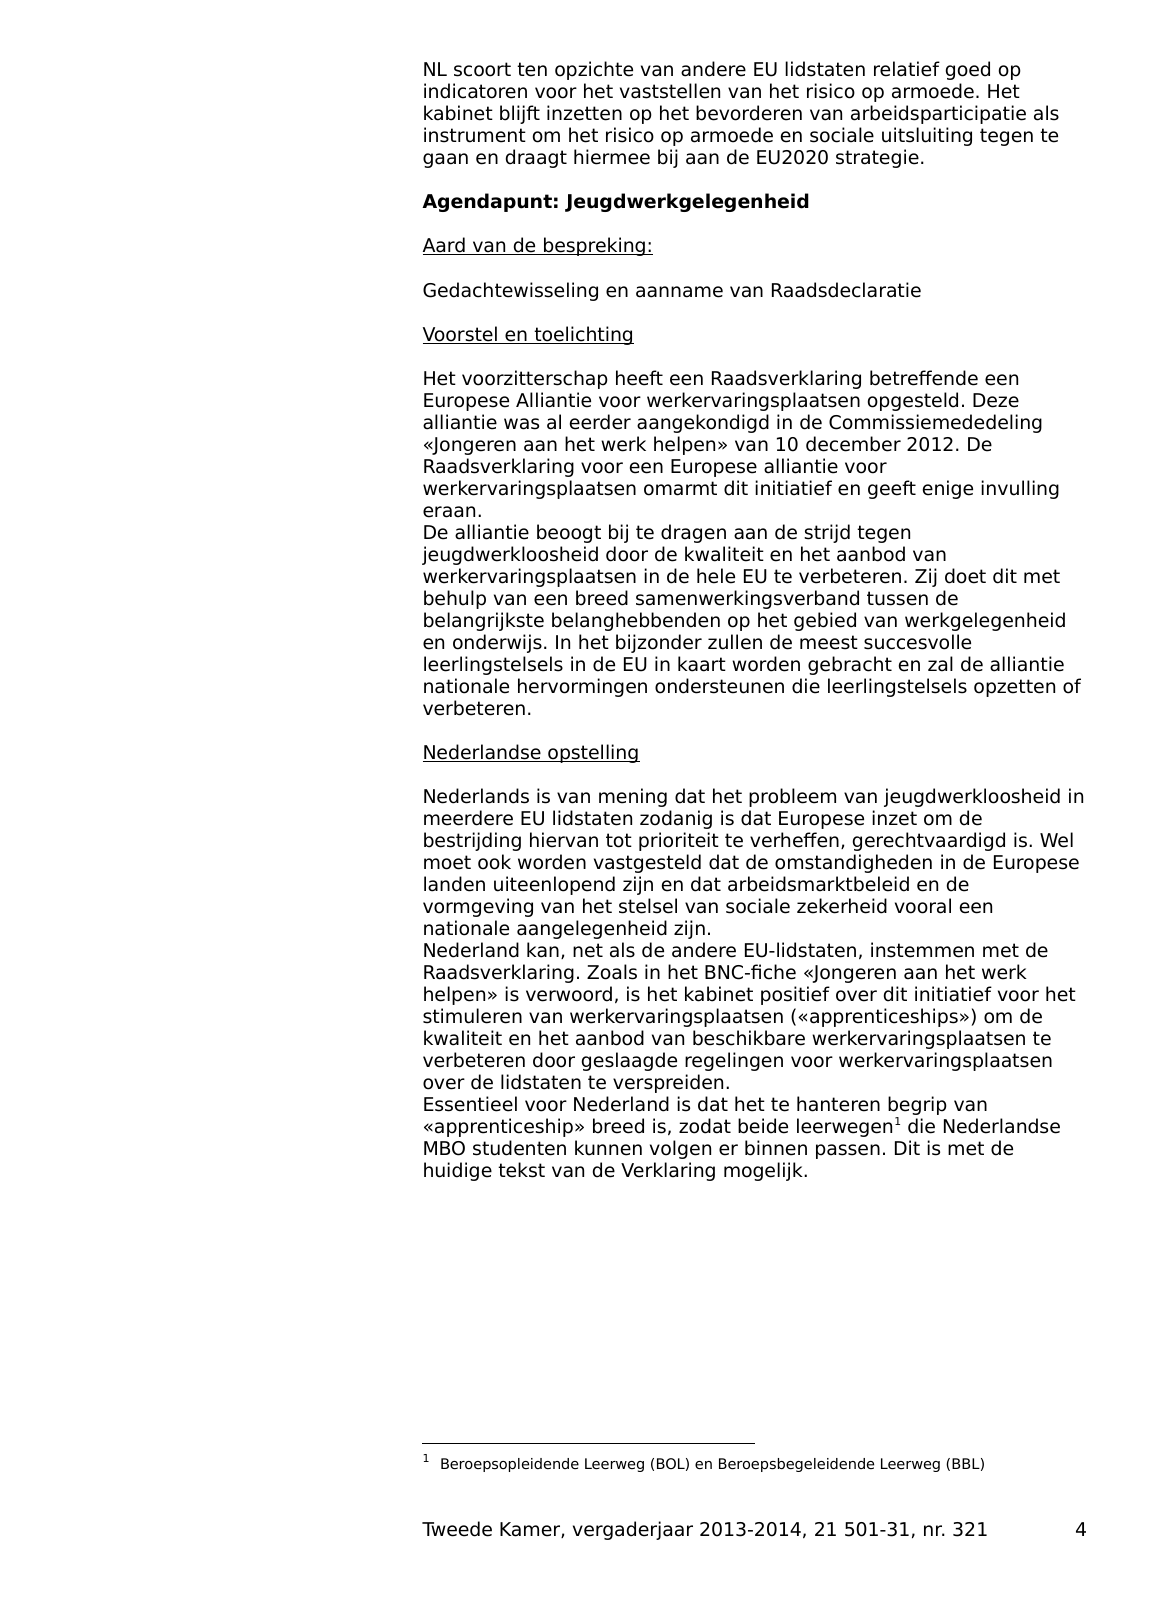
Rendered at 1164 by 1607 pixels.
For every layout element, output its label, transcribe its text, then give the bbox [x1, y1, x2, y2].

subtitle Aard van de bespreking: [422, 235, 1087, 257]
subtitle Voorstel en toelichting [422, 324, 1087, 346]
text Nederland kan, net als de andere EU-lidstaten, instemmen met de Raadsverklaring. Zoals in het BNC-fiche «Jongeren aan het werk helpen» is verwoord, is het kabinet positief over dit initiatief voor het stimuleren van werkervaringsplaatsen («apprenticeships») om de kwaliteit en het aanbod van beschikbare werkervaringsplaatsen te verbeteren door geslaagde regelingen voor werkervaringsplaatsen over de lidstaten te verspreiden. [422, 940, 1087, 1093]
text Beroepsopleidende Leerweg (BOL) en Beroepsbegeleidende Leerweg (BBL) [422, 1452, 1087, 1474]
text NL scoort ten opzichte van andere EU lidstaten relatief goed op indicatoren voor het vaststellen van het risico op armoede. Het kabinet blijft inzetten op het bevorderen van arbeidsparticipatie als instrument om het risico op armoede en sociale uitsluiting tegen te gaan en draagt hiermee bij aan de EU2020 strategie. [422, 59, 1087, 169]
subtitle Agendapunt: Jeugdwerkgelegenheid [422, 191, 1087, 213]
text De alliantie beoogt bij te dragen aan de strijd tegen jeugdwerkloosheid door de kwaliteit en het aanbod van werkervaringsplaatsen in de hele EU te verbeteren. Zij doet dit met behulp van een breed samenwerkingsverband tussen de belangrijkste belanghebbenden op het gebied van werkgelegenheid en onderwijs. In het bijzonder zullen de meest succesvolle leerlingstelsels in de EU in kaart worden gebracht en zal de alliantie nationale hervormingen ondersteunen die leerlingstelsels opzetten of verbeteren. [422, 522, 1087, 719]
text Gedachtewisseling en aanname van Raadsdeclaratie [422, 279, 1087, 301]
subtitle Nederlandse opstelling [422, 742, 1087, 764]
text Essentieel voor Nederland is dat het te hanteren begrip van «apprenticeship» breed is, zodat beide leerwegen die Nederlandse MBO studenten kunnen volgen er binnen passen. Dit is met de huidige tekst van de Verklaring mogelijk. [422, 1093, 1087, 1181]
text Het voorzitterschap heeft een Raadsverklaring betreffende een Europese Alliantie voor werkervaringsplaatsen opgesteld. Deze alliantie was al eerder aangekondigd in de Commissiemededeling «Jongeren aan het werk helpen» van 10 december 2012. De Raadsverklaring voor een Europese alliantie voor werkervaringsplaatsen omarmt dit initiatief en geeft enige invulling eraan. [422, 368, 1087, 522]
text Nederlands is van mening dat het probleem van jeugdwerkloosheid in meerdere EU lidstaten zodanig is dat Europese inzet om de bestrijding hiervan tot prioriteit te verheffen, gerechtvaardigd is. Wel moet ook worden vastgesteld dat de omstandigheden in de Europese landen uiteenlopend zijn en dat arbeidsmarktbeleid en de vormgeving van het stelsel van sociale zekerheid vooral een nationale aangelegenheid zijn. [422, 786, 1087, 940]
